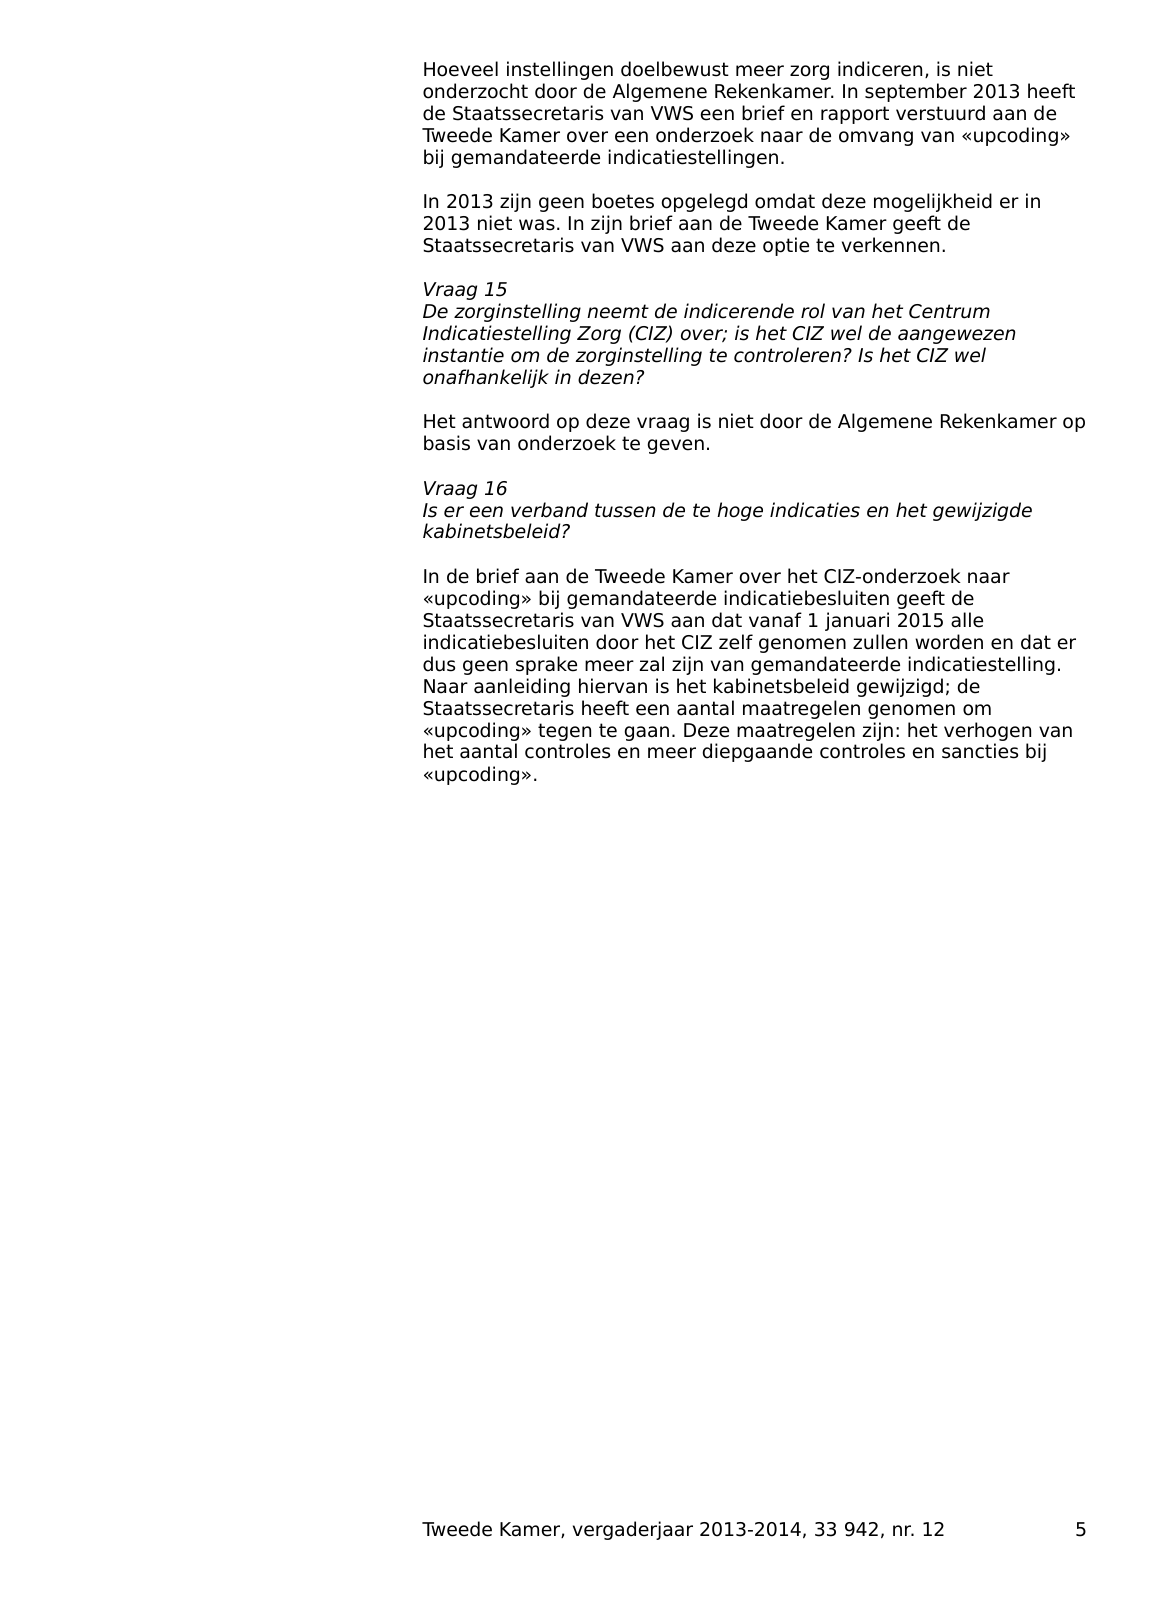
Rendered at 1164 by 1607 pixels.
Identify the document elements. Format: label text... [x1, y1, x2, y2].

text In 2013 zijn geen boetes opgelegd omdat deze mogelijkheid er in 2013 niet was. In zijn brief aan de Tweede Kamer geeft de Staatssecretaris van VWS aan deze optie te verkennen. [422, 191, 1087, 257]
text Vraag 16 [422, 477, 1087, 499]
text Vraag 15 [422, 279, 1087, 301]
text Het antwoord op deze vraag is niet door de Algemene Rekenkamer op basis van onderzoek te geven. [422, 411, 1087, 455]
text Is er een verband tussen de te hoge indicaties en het gewijzigde kabinetsbeleid? [422, 499, 1087, 543]
text In de brief aan de Tweede Kamer over het CIZ-onderzoek naar «upcoding» bij gemandateerde indicatiebesluiten geeft de Staatssecretaris van VWS aan dat vanaf 1 januari 2015 alle indicatiebesluiten door het CIZ zelf genomen zullen worden en dat er dus geen sprake meer zal zijn van gemandateerde indicatiestelling. Naar aanleiding hiervan is het kabinetsbeleid gewijzigd; de Staatssecretaris heeft een aantal maatregelen genomen om «upcoding» tegen te gaan. Deze maatregelen zijn: het verhogen van het aantal controles en meer diepgaande controles en sancties bij «upcoding». [422, 566, 1087, 785]
text De zorginstelling neemt de indicerende rol van het Centrum Indicatiestelling Zorg (CIZ) over; is het CIZ wel de aangewezen instantie om de zorginstelling te controleren? Is het CIZ wel onafhankelijk in dezen? [422, 301, 1087, 389]
text Hoeveel instellingen doelbewust meer zorg indiceren, is niet onderzocht door de Algemene Rekenkamer. In september 2013 heeft de Staatssecretaris van VWS een brief en rapport verstuurd aan de Tweede Kamer over een onderzoek naar de omvang van «upcoding» bij gemandateerde indicatiestellingen. [422, 59, 1087, 169]
